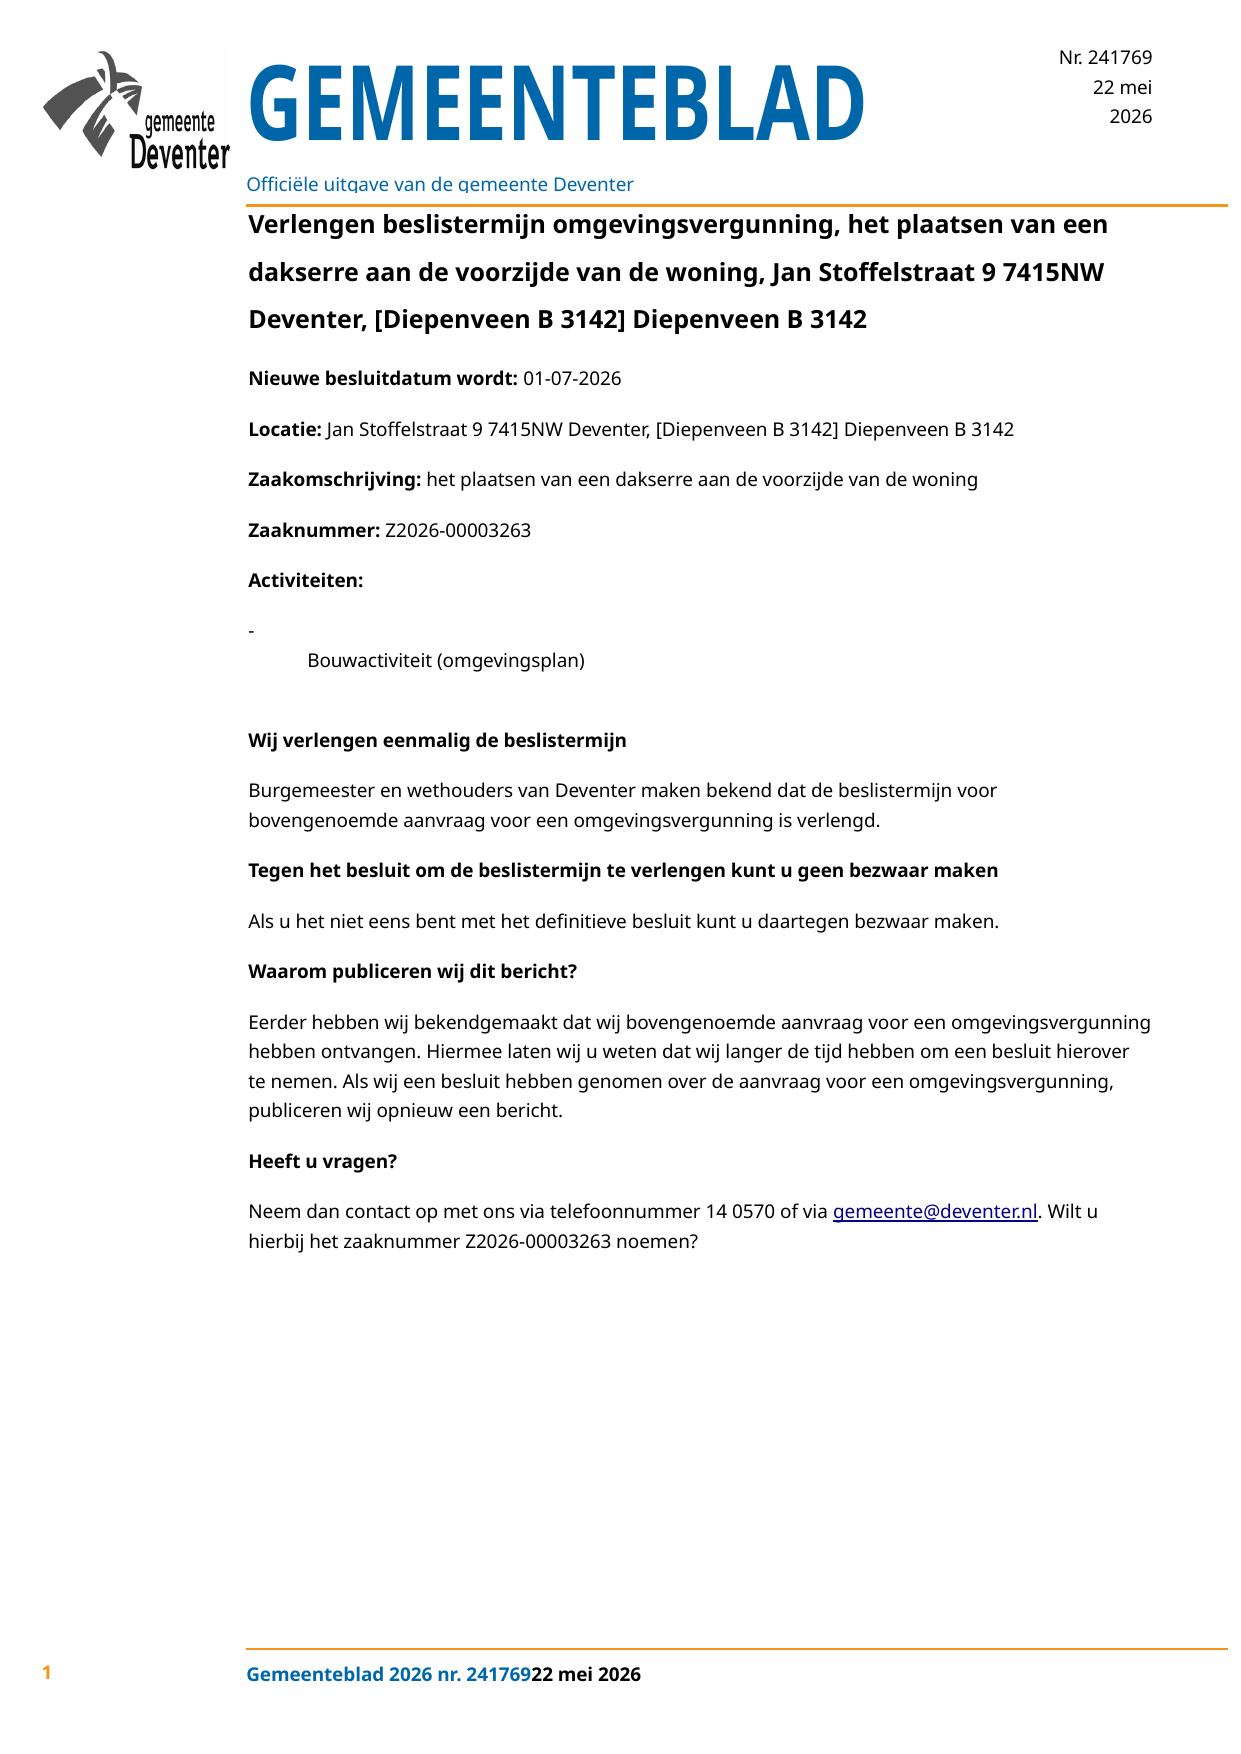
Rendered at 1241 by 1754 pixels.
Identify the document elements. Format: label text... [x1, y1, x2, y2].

text Zaaknummer: Z2026-00003263 [248, 517, 1152, 542]
text Tegen het besluit om de beslistermijn te verlengen kunt u geen bezwaar maken [248, 858, 1152, 883]
text Wij verlengen eenmalig de beslistermijn [248, 727, 1152, 753]
text Locatie: Jan Stoffelstraat 9 7415NW Deventer, [Diepenveen B 3142] Diepenveen B 3142 [248, 416, 1152, 442]
text Neem dan contact op met ons via telefoonnummer 14 0570 of via gemeente@deventer.nl. Wilt u hierbij het zaaknummer Z2026-00003263 noemen? [248, 1198, 1152, 1254]
text Activiteiten: [248, 567, 1152, 593]
text Verlengen beslistermijn omgevingsvergunning, het plaatsen van een dakserre aan de voorzijde van de woning, Jan Stoffelstraat 9 7415NW Deventer, [Diepenveen B 3142] Diepenveen B 3142 [248, 207, 1152, 336]
text Heeft u vragen? [248, 1148, 1152, 1174]
text Zaakomschrijving: het plaatsen van een dakserre aan de voorzijde van de woning [248, 466, 1152, 492]
text Waarom publiceren wij dit bericht? [248, 958, 1152, 984]
list Bouwactiviteit (omgevingsplan) [248, 647, 1152, 673]
text Burgemeester en wethouders van Deventer maken bekend dat de beslistermijn voor bovengenoemde aanvraag voor een omgevingsvergunning is verlengd. [248, 778, 1152, 833]
text Nieuwe besluitdatum wordt: 01-07-2026 [248, 366, 1152, 391]
picture [41, 47, 231, 172]
text Eerder hebben wij bekendgemaakt dat wij bovengenoemde aanvraag voor een omgevingsvergunning hebben ontvangen. Hiermee laten wij u weten dat wij langer de tijd hebben om een besluit hierover te nemen. Als wij een besluit hebben genomen over de aanvraag voor een omgevingsvergunning, publiceren wij opnieuw een bericht. [248, 1009, 1152, 1123]
text Als u het niet eens bent met het definitieve besluit kunt u daartegen bezwaar maken. [248, 908, 1152, 934]
